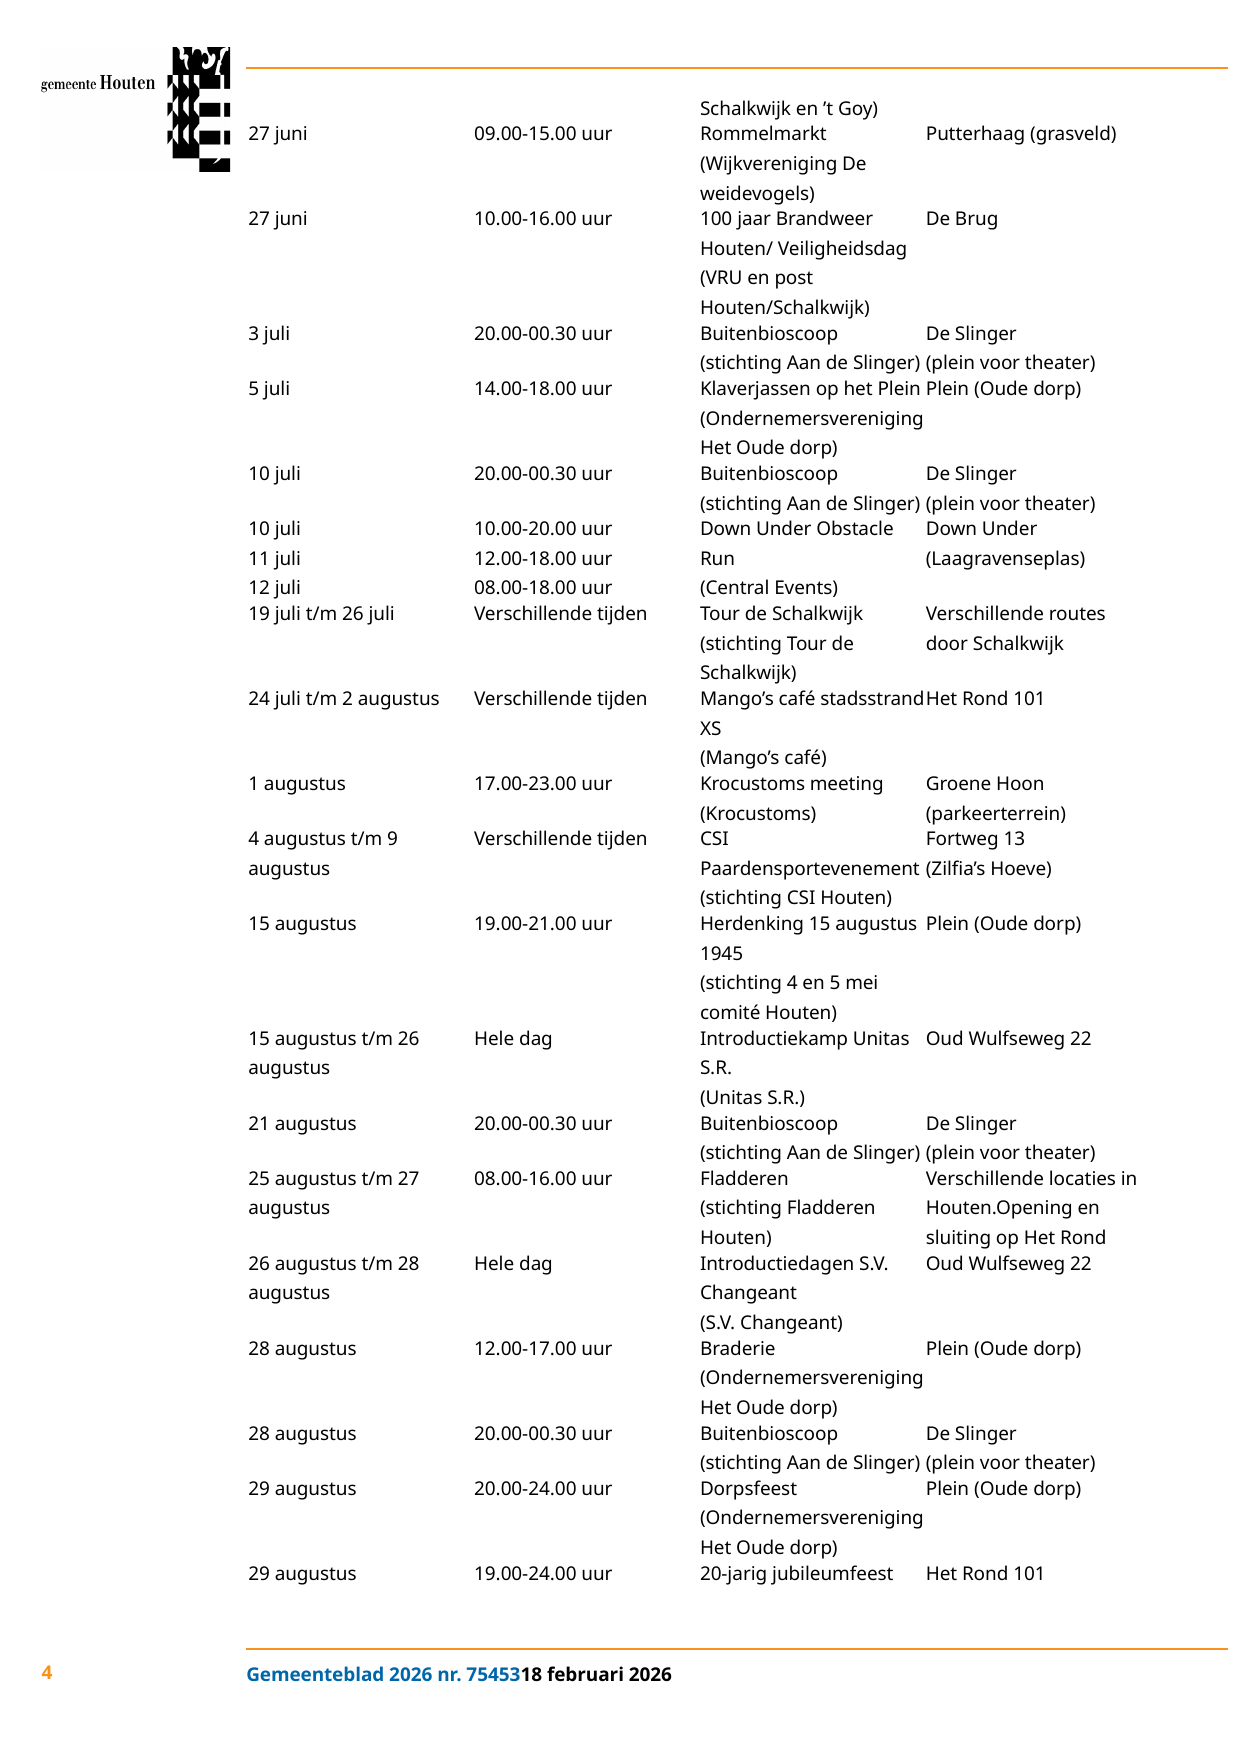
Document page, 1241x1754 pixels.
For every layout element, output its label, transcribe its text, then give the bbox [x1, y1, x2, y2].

table_cell Mango’s café stadsstrand XS (Mango’s café) [700, 685, 926, 770]
table_cell 4 augustus t/m 9 augustus [248, 825, 474, 910]
table_cell 3 juli [248, 320, 474, 375]
table_cell 28 augustus [248, 1420, 474, 1475]
table_cell 10.00-16.00 uur [474, 205, 700, 320]
table_cell Buitenbioscoop (stichting Aan de Slinger) [700, 320, 926, 375]
table_cell Fortweg 13 (Zilfia’s Hoeve) [926, 825, 1152, 910]
table_cell Down Under Obstacle Run (Central Events) [700, 515, 926, 600]
table_cell 20.00-00.30 uur [474, 460, 700, 515]
table_cell 15 augustus [248, 910, 474, 1025]
table_cell Buitenbioscoop (stichting Aan de Slinger) [700, 1110, 926, 1165]
table_cell [474, 95, 700, 121]
table_cell 19.00-21.00 uur [474, 910, 700, 1025]
table_cell 25 augustus t/m 27 augustus [248, 1165, 474, 1250]
table_cell Hele dag [474, 1250, 700, 1335]
table_cell 19 juli t/m 26 juli [248, 600, 474, 685]
table_cell Verschillende tijden [474, 685, 700, 770]
table_cell Plein (Oude dorp) [926, 910, 1152, 1025]
table_cell Verschillende tijden [474, 600, 700, 685]
table_cell Schalkwijk en ’t Goy) [700, 95, 926, 121]
table_cell Groene Hoon (parkeerterrein) [926, 770, 1152, 825]
table_cell De Brug [926, 205, 1152, 320]
table_cell 15 augustus t/m 26 augustus [248, 1025, 474, 1110]
table_cell Plein (Oude dorp) [926, 1475, 1152, 1560]
table_cell 5 juli [248, 375, 474, 460]
table_cell 10 juli 11 juli 12 juli [248, 515, 474, 600]
table_cell [248, 95, 474, 121]
table_cell Tour de Schalkwijk (stichting Tour de Schalkwijk) [700, 600, 926, 685]
table_cell De Slinger (plein voor theater) [926, 1420, 1152, 1475]
table_cell Herdenking 15 augustus 1945 (stichting 4 en 5 mei comité Houten) [700, 910, 926, 1025]
table_cell Verschillende locaties in Houten.Opening en sluiting op Het Rond [926, 1165, 1152, 1250]
table_cell 08.00-16.00 uur [474, 1165, 700, 1250]
table_cell Plein (Oude dorp) [926, 1335, 1152, 1420]
table_cell 20-jarig jubileumfeest [700, 1560, 926, 1586]
table_cell Krocustoms meeting (Krocustoms) [700, 770, 926, 825]
table_cell CSI Paardensportevenement (stichting CSI Houten) [700, 825, 926, 910]
table_cell Het Rond 101 [926, 1560, 1152, 1586]
table_cell 28 augustus [248, 1335, 474, 1420]
table_cell 26 augustus t/m 28 augustus [248, 1250, 474, 1335]
table_cell 20.00-00.30 uur [474, 1420, 700, 1475]
table_cell 27 juni [248, 121, 474, 205]
table_cell Dorpsfeest (Ondernemersvereniging Het Oude dorp) [700, 1475, 926, 1560]
table_cell 20.00-00.30 uur [474, 320, 700, 375]
table_cell Rommelmarkt (Wijkvereniging De weidevogels) [700, 121, 926, 205]
table_cell Introductiekamp Unitas S.R. (Unitas S.R.) [700, 1025, 926, 1110]
table_cell De Slinger (plein voor theater) [926, 460, 1152, 515]
table_cell Klaverjassen op het Plein (Ondernemersvereniging Het Oude dorp) [700, 375, 926, 460]
table_cell Oud Wulfseweg 22 [926, 1250, 1152, 1335]
table_cell 10 juli [248, 460, 474, 515]
table_cell Verschillende routes door Schalkwijk [926, 600, 1152, 685]
table_cell Braderie (Ondernemersvereniging Het Oude dorp) [700, 1335, 926, 1420]
table_cell 20.00-00.30 uur [474, 1110, 700, 1165]
table_cell Down Under (Laagravenseplas) [926, 515, 1152, 600]
table_cell 12.00-17.00 uur [474, 1335, 700, 1420]
table_cell Oud Wulfseweg 22 [926, 1025, 1152, 1110]
table_cell [926, 95, 1152, 121]
table_cell Introductiedagen S.V. Changeant (S.V. Changeant) [700, 1250, 926, 1335]
table_cell Fladderen (stichting Fladderen Houten) [700, 1165, 926, 1250]
table_cell De Slinger (plein voor theater) [926, 320, 1152, 375]
picture [41, 47, 231, 172]
table_cell 24 juli t/m 2 augustus [248, 685, 474, 770]
table_cell Hele dag [474, 1025, 700, 1110]
table_cell Buitenbioscoop (stichting Aan de Slinger) [700, 460, 926, 515]
table_cell 27 juni [248, 205, 474, 320]
table_cell 10.00-20.00 uur 12.00-18.00 uur 08.00-18.00 uur [474, 515, 700, 600]
table_cell 20.00-24.00 uur [474, 1475, 700, 1560]
table_cell Plein (Oude dorp) [926, 375, 1152, 460]
table_cell Buitenbioscoop (stichting Aan de Slinger) [700, 1420, 926, 1475]
table_cell Verschillende tijden [474, 825, 700, 910]
table_cell 29 augustus [248, 1560, 474, 1586]
table_cell 1 augustus [248, 770, 474, 825]
table_cell 19.00-24.00 uur [474, 1560, 700, 1586]
table_cell De Slinger (plein voor theater) [926, 1110, 1152, 1165]
table_cell Putterhaag (grasveld) [926, 121, 1152, 205]
table_cell Het Rond 101 [926, 685, 1152, 770]
table_cell 14.00-18.00 uur [474, 375, 700, 460]
table_cell 17.00-23.00 uur [474, 770, 700, 825]
table_cell 21 augustus [248, 1110, 474, 1165]
table_cell 29 augustus [248, 1475, 474, 1560]
table_cell 09.00-15.00 uur [474, 121, 700, 205]
table_cell 100 jaar Brandweer Houten/ Veiligheidsdag (VRU en post Houten/Schalkwijk) [700, 205, 926, 320]
